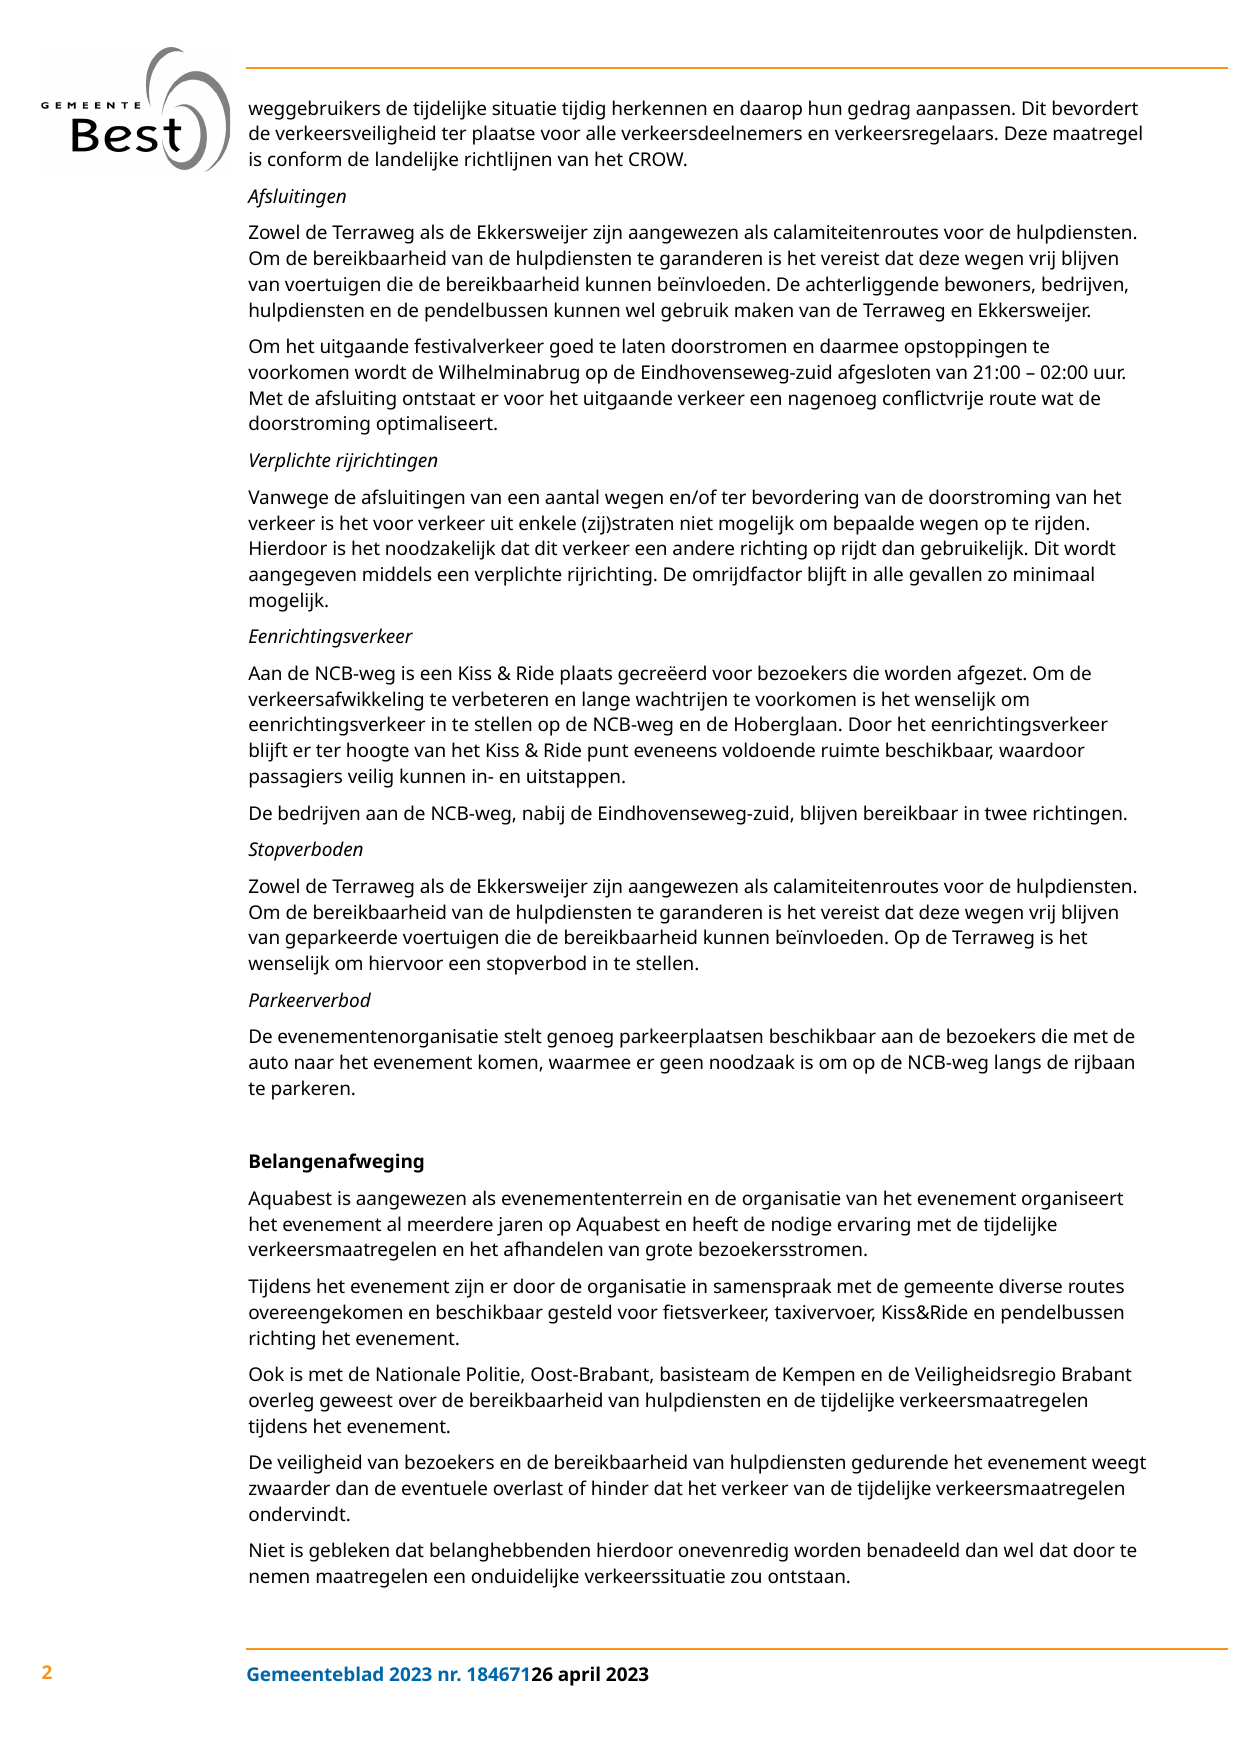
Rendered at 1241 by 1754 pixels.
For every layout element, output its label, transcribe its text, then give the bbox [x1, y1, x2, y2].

text Om het uitgaande festivalverkeer goed te laten doorstromen en daarmee opstoppingen te voorkomen wordt de Wilhelminabrug op de Eindhovenseweg-zuid afgesloten van 21:00 – 02:00 uur. Met de afsluiting ontstaat er voor het uitgaande verkeer een nagenoeg conflictvrije route wat de doorstroming optimaliseert. [248, 333, 1152, 436]
text Aan de NCB-weg is een Kiss & Ride plaats gecreëerd voor bezoekers die worden afgezet. Om de verkeersafwikkeling te verbeteren en lange wachtrijen te voorkomen is het wenselijk om eenrichtingsverkeer in te stellen op de NCB-weg en de Hoberglaan. Door het eenrichtingsverkeer blijft er ter hoogte van het Kiss & Ride punt eveneens voldoende ruimte beschikbaar, waardoor passagiers veilig kunnen in- en uitstappen. [248, 660, 1152, 789]
text Belangenafweging [248, 1148, 1152, 1174]
text weggebruikers de tijdelijke situatie tijdig herkennen en daarop hun gedrag aanpassen. Dit bevordert de verkeersveiligheid ter plaatse voor alle verkeersdeelnemers en verkeersregelaars. Deze maatregel is conform de landelijke richtlijnen van het CROW. [248, 95, 1152, 172]
text Eenrichtingsverkeer [248, 623, 1152, 649]
text De veiligheid van bezoekers en de bereikbaarheid van hulpdiensten gedurende het evenement weegt zwaarder dan de eventuele overlast of hinder dat het verkeer van de tijdelijke verkeersmaatregelen ondervindt. [248, 1449, 1152, 1527]
text Vanwege de afsluitingen van een aantal wegen en/of ter bevordering van de doorstroming van het verkeer is het voor verkeer uit enkele (zij)straten niet mogelijk om bepaalde wegen op te rijden. Hierdoor is het noodzakelijk dat dit verkeer een andere richting op rijdt dan gebruikelijk. Dit wordt aangegeven middels een verplichte rijrichting. De omrijdfactor blijft in alle gevallen zo minimaal mogelijk. [248, 484, 1152, 613]
text Parkeerverbod [248, 987, 1152, 1013]
text Stopverboden [248, 836, 1152, 862]
text De bedrijven aan de NCB-weg, nabij de Eindhovenseweg-zuid, blijven bereikbaar in twee richtingen. [248, 800, 1152, 826]
text Afsluitingen [248, 183, 1152, 209]
text De evenementenorganisatie stelt genoeg parkeerplaatsen beschikbaar aan de bezoekers die met de auto naar het evenement komen, waarmee er geen noodzaak is om op de NCB-weg langs de rijbaan te parkeren. [248, 1024, 1152, 1101]
text Verplichte rijrichtingen [248, 447, 1152, 473]
picture [41, 47, 231, 172]
text Zowel de Terraweg als de Ekkersweijer zijn aangewezen als calamiteitenroutes voor de hulpdiensten. Om de bereikbaarheid van de hulpdiensten te garanderen is het vereist dat deze wegen vrij blijven van geparkeerde voertuigen die de bereikbaarheid kunnen beïnvloeden. Op de Terraweg is het wenselijk om hiervoor een stopverbod in te stellen. [248, 873, 1152, 976]
text Ook is met de Nationale Politie, Oost-Brabant, basisteam de Kempen en de Veiligheidsregio Brabant overleg geweest over de bereikbaarheid van hulpdiensten en de tijdelijke verkeersmaatregelen tijdens het evenement. [248, 1361, 1152, 1438]
text Niet is gebleken dat belanghebbenden hierdoor onevenredig worden benadeeld dan wel dat door te nemen maatregelen een onduidelijke verkeerssituatie zou ontstaan. [248, 1538, 1152, 1589]
text Aquabest is aangewezen als evenemententerrein en de organisatie van het evenement organiseert het evenement al meerdere jaren op Aquabest en heeft de nodige ervaring met de tijdelijke verkeersmaatregelen en het afhandelen van grote bezoekersstromen. [248, 1185, 1152, 1262]
text Zowel de Terraweg als de Ekkersweijer zijn aangewezen als calamiteitenroutes voor de hulpdiensten. Om de bereikbaarheid van de hulpdiensten te garanderen is het vereist dat deze wegen vrij blijven van voertuigen die de bereikbaarheid kunnen beïnvloeden. De achterliggende bewoners, bedrijven, hulpdiensten en de pendelbussen kunnen wel gebruik maken van de Terraweg en Ekkersweijer. [248, 219, 1152, 322]
text Tijdens het evenement zijn er door de organisatie in samenspraak met de gemeente diverse routes overeengekomen en beschikbaar gesteld voor fietsverkeer, taxivervoer, Kiss&Ride en pendelbussen richting het evenement. [248, 1273, 1152, 1350]
